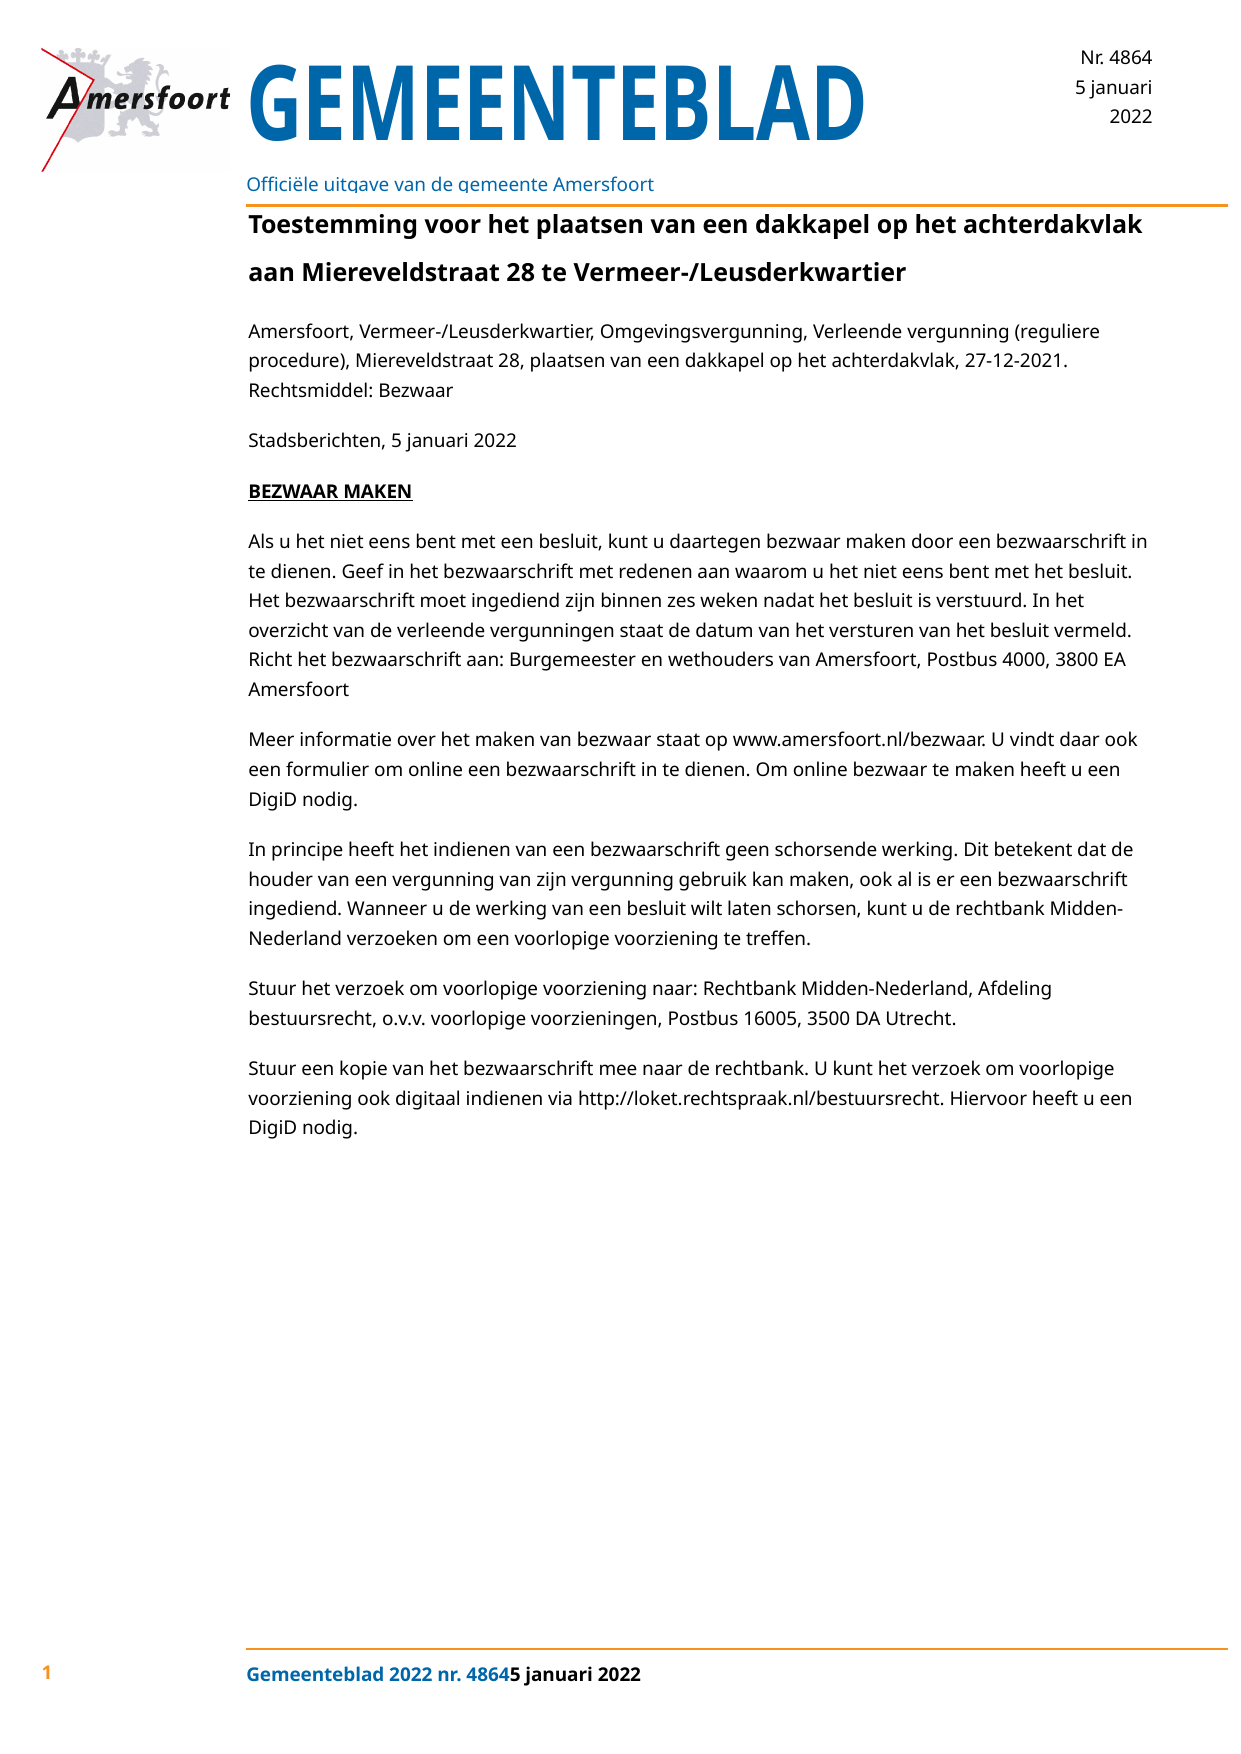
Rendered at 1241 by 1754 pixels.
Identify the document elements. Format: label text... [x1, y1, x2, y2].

text Toestemming voor het plaatsen van een dakkapel op het achterdakvlak aan Miereveldstraat 28 te Vermeer-/Leusderkwartier [248, 207, 1152, 288]
text Meer informatie over het maken van bezwaar staat op www.amersfoort.nl/bezwaar. U vindt daar ook een formulier om online een bezwaarschrift in te dienen. Om online bezwaar te maken heeft u een DigiD nodig. [248, 727, 1152, 812]
picture [41, 47, 231, 172]
text In principe heeft het indienen van een bezwaarschrift geen schorsende werking. Dit betekent dat de houder van een vergunning van zijn vergunning gebruik kan maken, ook al is er een bezwaarschrift ingediend. Wanneer u de werking van een besluit wilt laten schorsen, kunt u de rechtbank Midden-Nederland verzoeken om een voorlopige voorziening te treffen. [248, 836, 1152, 951]
text Amersfoort, Vermeer-/Leusderkwartier, Omgevingsvergunning, Verleende vergunning (reguliere procedure), Miereveldstraat 28, plaatsen van een dakkapel op het achterdakvlak, 27-12-2021. Rechtsmiddel: Bezwaar [248, 318, 1152, 403]
text Stuur een kopie van het bezwaarschrift mee naar de rechtbank. U kunt het verzoek om voorlopige voorziening ook digitaal indienen via http://loket.rechtspraak.nl/bestuursrecht. Hiervoor heeft u een DigiD nodig. [248, 1055, 1152, 1140]
text Stadsberichten, 5 januari 2022 [248, 427, 1152, 453]
text Stuur het verzoek om voorlopige voorziening naar: Rechtbank Midden-Nederland, Afdeling bestuursrecht, o.v.v. voorlopige voorzieningen, Postbus 16005, 3500 DA Utrecht. [248, 975, 1152, 1031]
text Als u het niet eens bent met een besluit, kunt u daartegen bezwaar maken door een bezwaarschrift in te dienen. Geef in het bezwaarschrift met redenen aan waarom u het niet eens bent met het besluit. Het bezwaarschrift moet ingediend zijn binnen zes weken nadat het besluit is verstuurd. In het overzicht van de verleende vergunningen staat de datum van het versturen van het besluit vermeld. Richt het bezwaarschrift aan: Burgemeester en wethouders van Amersfoort, Postbus 4000, 3800 EA Amersfoort [248, 528, 1152, 702]
text BEZWAAR MAKEN [248, 478, 1152, 504]
